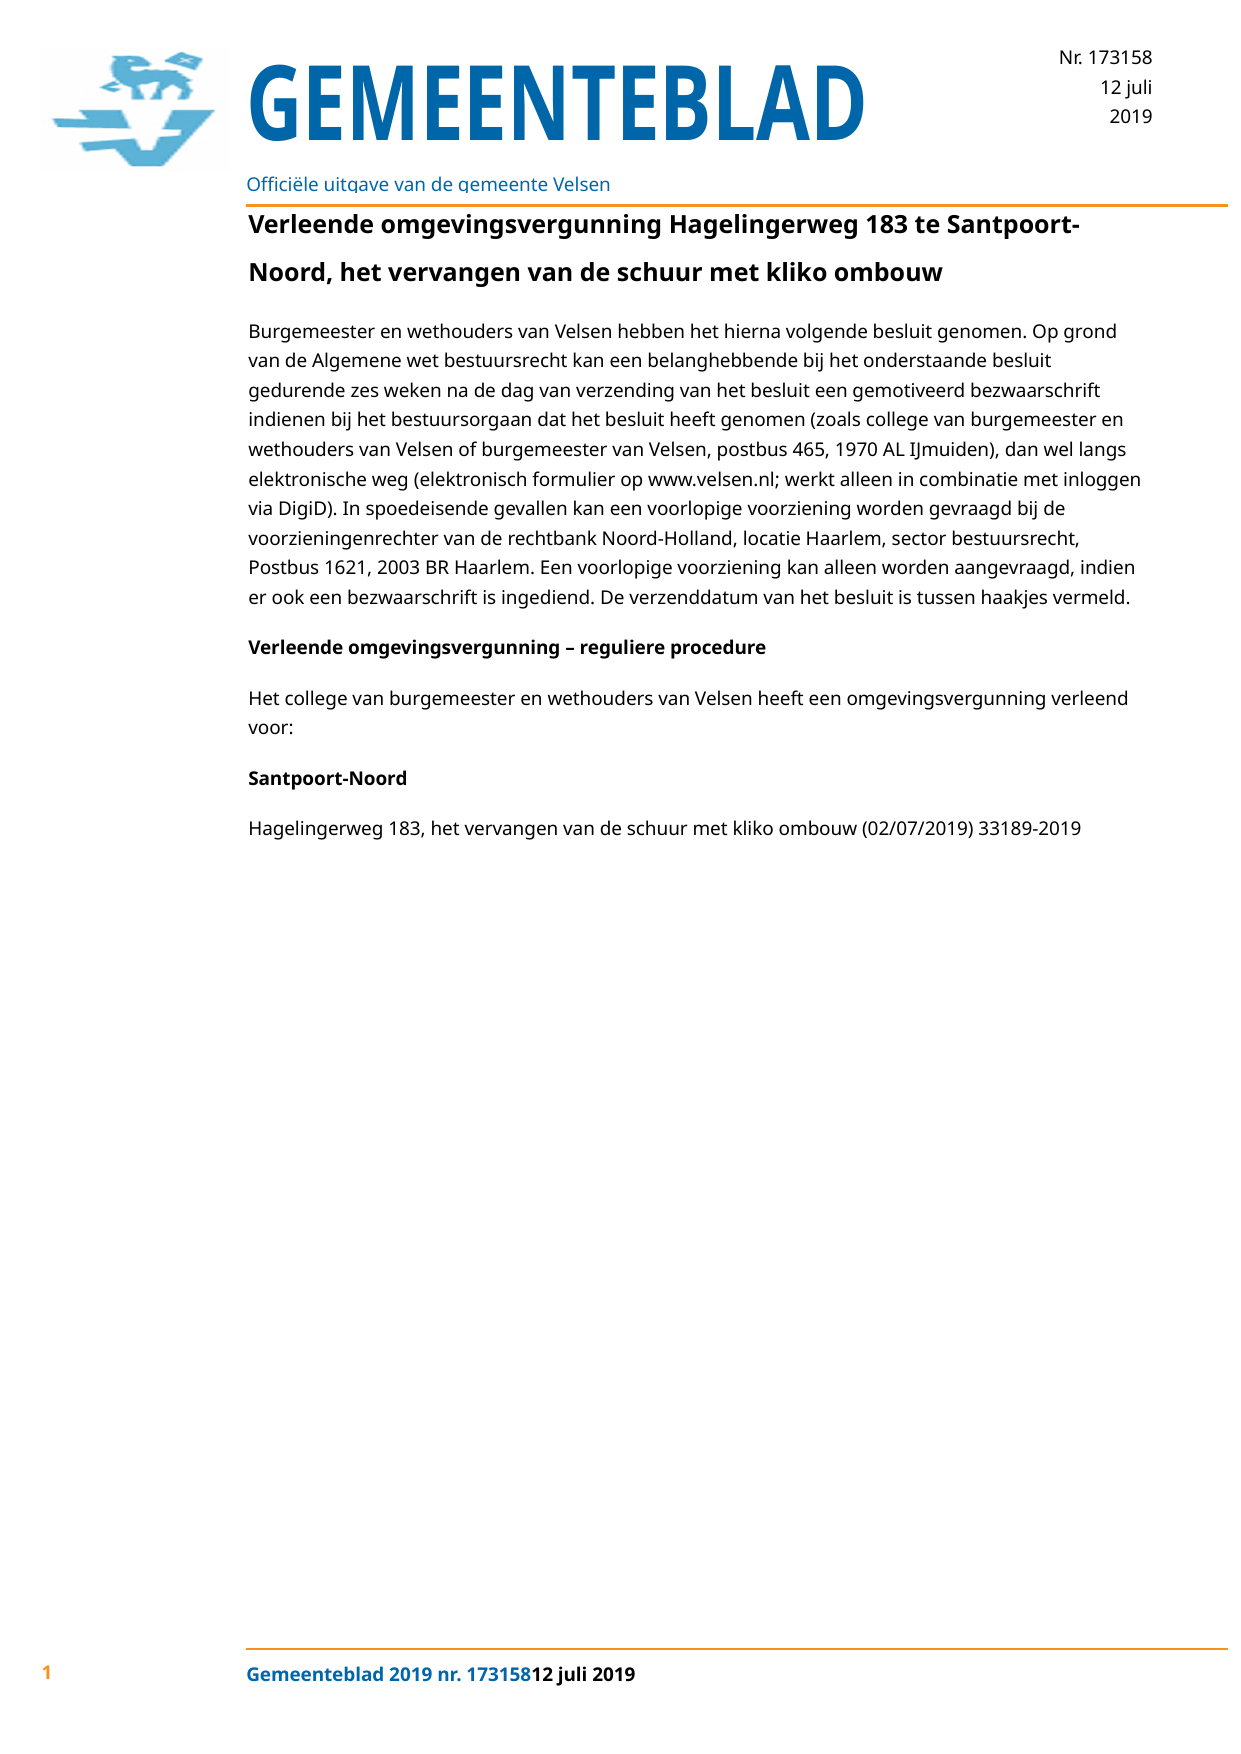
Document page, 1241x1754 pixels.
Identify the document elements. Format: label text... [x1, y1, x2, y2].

text Hagelingerweg 183, het vervangen van de schuur met kliko ombouw (02/07/2019) 33189-2019 [248, 815, 1152, 841]
text Santpoort-Noord [248, 765, 1152, 791]
text Het college van burgemeester en wethouders van Velsen heeft een omgevingsvergunning verleend voor: [248, 685, 1152, 740]
text Verleende omgevingsvergunning Hagelingerweg 183 te Santpoort-Noord, het vervangen van de schuur met kliko ombouw [248, 207, 1152, 288]
text Verleende omgevingsvergunning – reguliere procedure [248, 634, 1152, 660]
text Burgemeester en wethouders van Velsen hebben het hierna volgende besluit genomen. Op grond van de Algemene wet bestuursrecht kan een belanghebbende bij het onderstaande besluit gedurende zes weken na de dag van verzending van het besluit een gemotiveerd bezwaarschrift indienen bij het bestuursorgaan dat het besluit heeft genomen (zoals college van burgemeester en wethouders van Velsen of burgemeester van Velsen, postbus 465, 1970 AL IJmuiden), dan wel langs elektronische weg (elektronisch formulier op www.velsen.nl; werkt alleen in combinatie met inloggen via DigiD). In spoedeisende gevallen kan een voorlopige voorziening worden gevraagd bij de voorzieningenrechter van de rechtbank Noord-Holland, locatie Haarlem, sector bestuursrecht, Postbus 1621, 2003 BR Haarlem. Een voorlopige voorziening kan alleen worden aangevraagd, indien er ook een bezwaarschrift is ingediend. De verzenddatum van het besluit is tussen haakjes vermeld. [248, 318, 1152, 610]
picture [41, 47, 231, 172]
